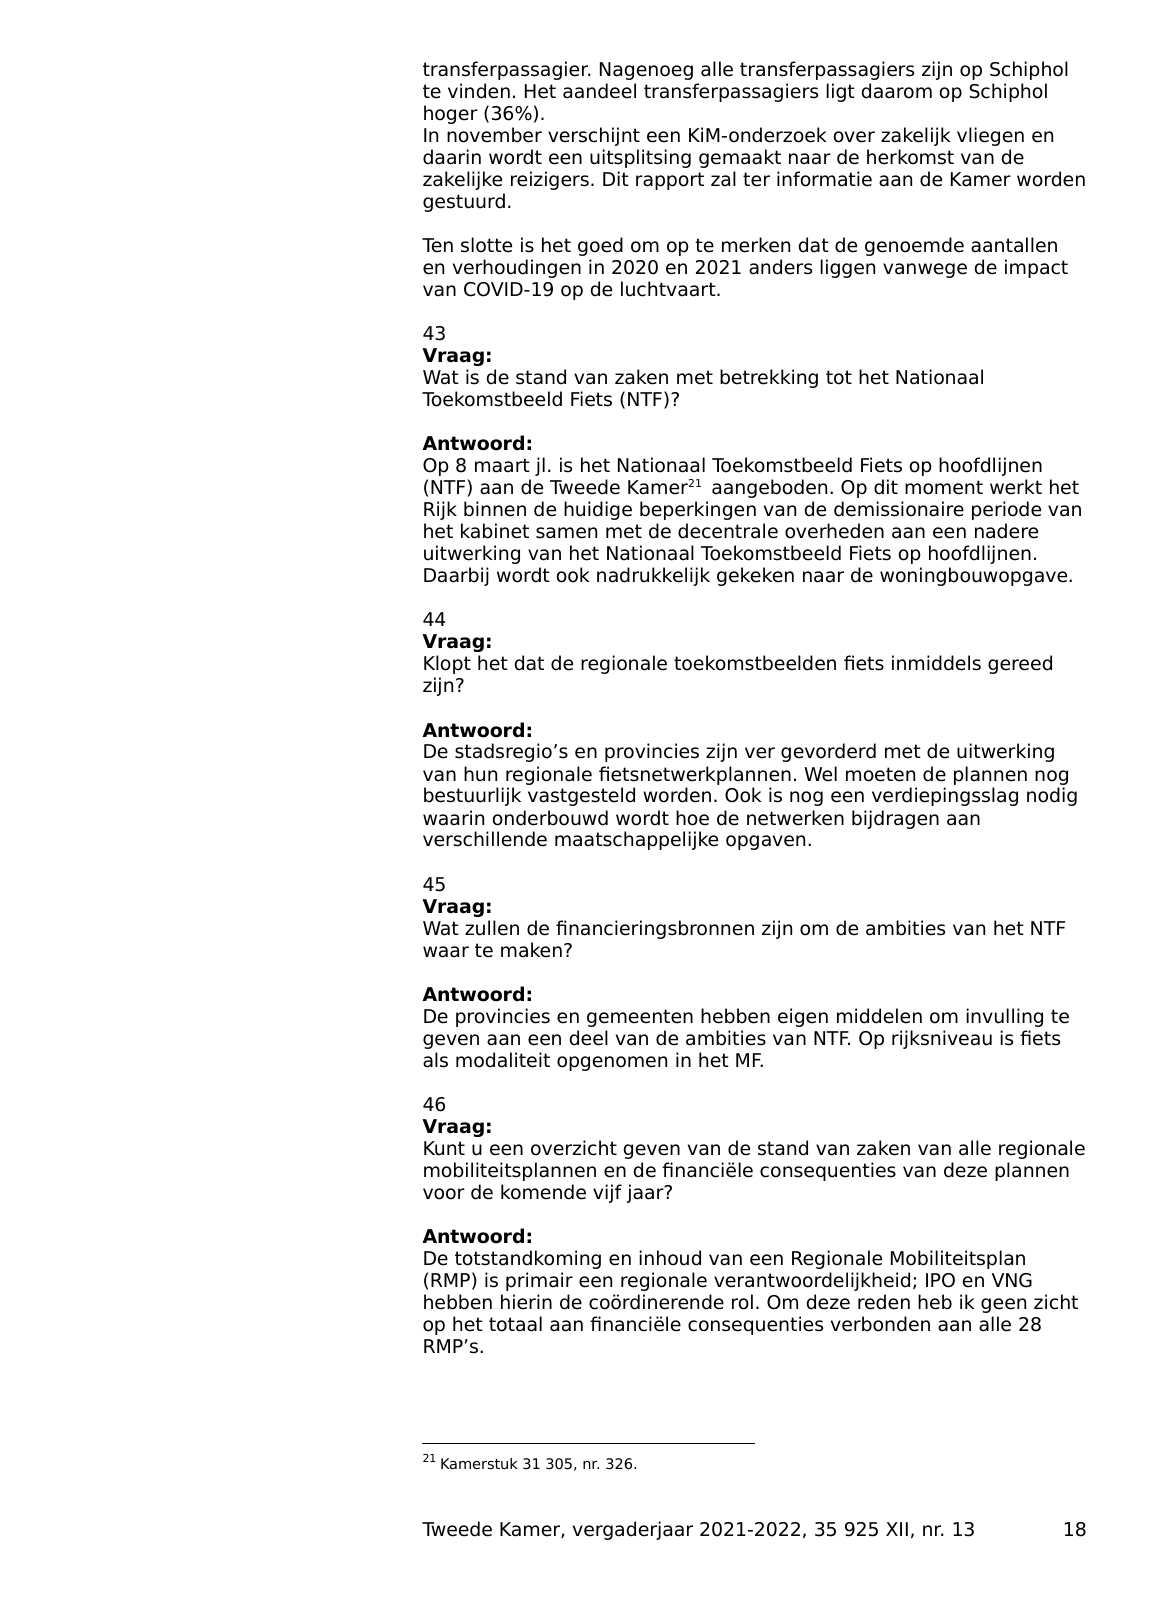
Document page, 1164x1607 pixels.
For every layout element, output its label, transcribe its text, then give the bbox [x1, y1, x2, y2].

text 44 [422, 609, 1087, 631]
text Ten slotte is het goed om op te merken dat de genoemde aantallen en verhoudingen in 2020 en 2021 anders liggen vanwege de impact van COVID-19 op de luchtvaart. [422, 235, 1087, 301]
text Antwoord: [422, 984, 1087, 1006]
text Vraag: [422, 896, 1087, 917]
text transferpassagier. Nagenoeg alle transferpassagiers zijn op Schiphol te vinden. Het aandeel transferpassagiers ligt daarom op Schiphol hoger (36%). [422, 59, 1087, 125]
text Wat zullen de financieringsbronnen zijn om de ambities van het NTF waar te maken? [422, 917, 1087, 961]
text 46 [422, 1094, 1087, 1116]
text De provincies en gemeenten hebben eigen middelen om invulling te geven aan een deel van de ambities van NTF. Op rijksniveau is fiets als modaliteit opgenomen in het MF. [422, 1006, 1087, 1072]
text Vraag: [422, 345, 1087, 367]
text Kamerstuk 31 305, nr. 326. [422, 1452, 1087, 1474]
text In november verschijnt een KiM-onderzoek over zakelijk vliegen en daarin wordt een uitsplitsing gemaakt naar de herkomst van de zakelijke reizigers. Dit rapport zal ter informatie aan de Kamer worden gestuurd. [422, 125, 1087, 213]
text Klopt het dat de regionale toekomstbeelden fiets inmiddels gereed zijn? [422, 653, 1087, 697]
text Op 8 maart jl. is het Nationaal Toekomstbeeld Fiets op hoofdlijnen (NTF) aan de Tweede Kamer aangeboden. Op dit moment werkt het Rijk binnen de huidige beperkingen van de demissionaire periode van het kabinet samen met de decentrale overheden aan een nadere uitwerking van het Nationaal Toekomstbeeld Fiets op hoofdlijnen. Daarbij wordt ook nadrukkelijk gekeken naar de woningbouwopgave. [422, 455, 1087, 587]
text Wat is de stand van zaken met betrekking tot het Nationaal Toekomstbeeld Fiets (NTF)? [422, 367, 1087, 411]
text 45 [422, 873, 1087, 896]
text Antwoord: [422, 719, 1087, 741]
text Antwoord: [422, 1226, 1087, 1248]
text 43 [422, 323, 1087, 345]
text De stadsregio’s en provincies zijn ver gevorderd met de uitwerking van hun regionale fietsnetwerkplannen. Wel moeten de plannen nog bestuurlijk vastgesteld worden. Ook is nog een verdiepingsslag nodig waarin onderbouwd wordt hoe de netwerken bijdragen aan verschillende maatschappelijke opgaven. [422, 741, 1087, 851]
text De totstandkoming en inhoud van een Regionale Mobiliteitsplan (RMP) is primair een regionale verantwoordelijkheid; IPO en VNG hebben hierin de coördinerende rol. Om deze reden heb ik geen zicht op het totaal aan financiële consequenties verbonden aan alle 28 RMP’s. [422, 1248, 1087, 1358]
text Vraag: [422, 631, 1087, 653]
text Kunt u een overzicht geven van de stand van zaken van alle regionale mobiliteitsplannen en de financiële consequenties van deze plannen voor de komende vijf jaar? [422, 1138, 1087, 1204]
text Antwoord: [422, 433, 1087, 455]
text Vraag: [422, 1116, 1087, 1138]
